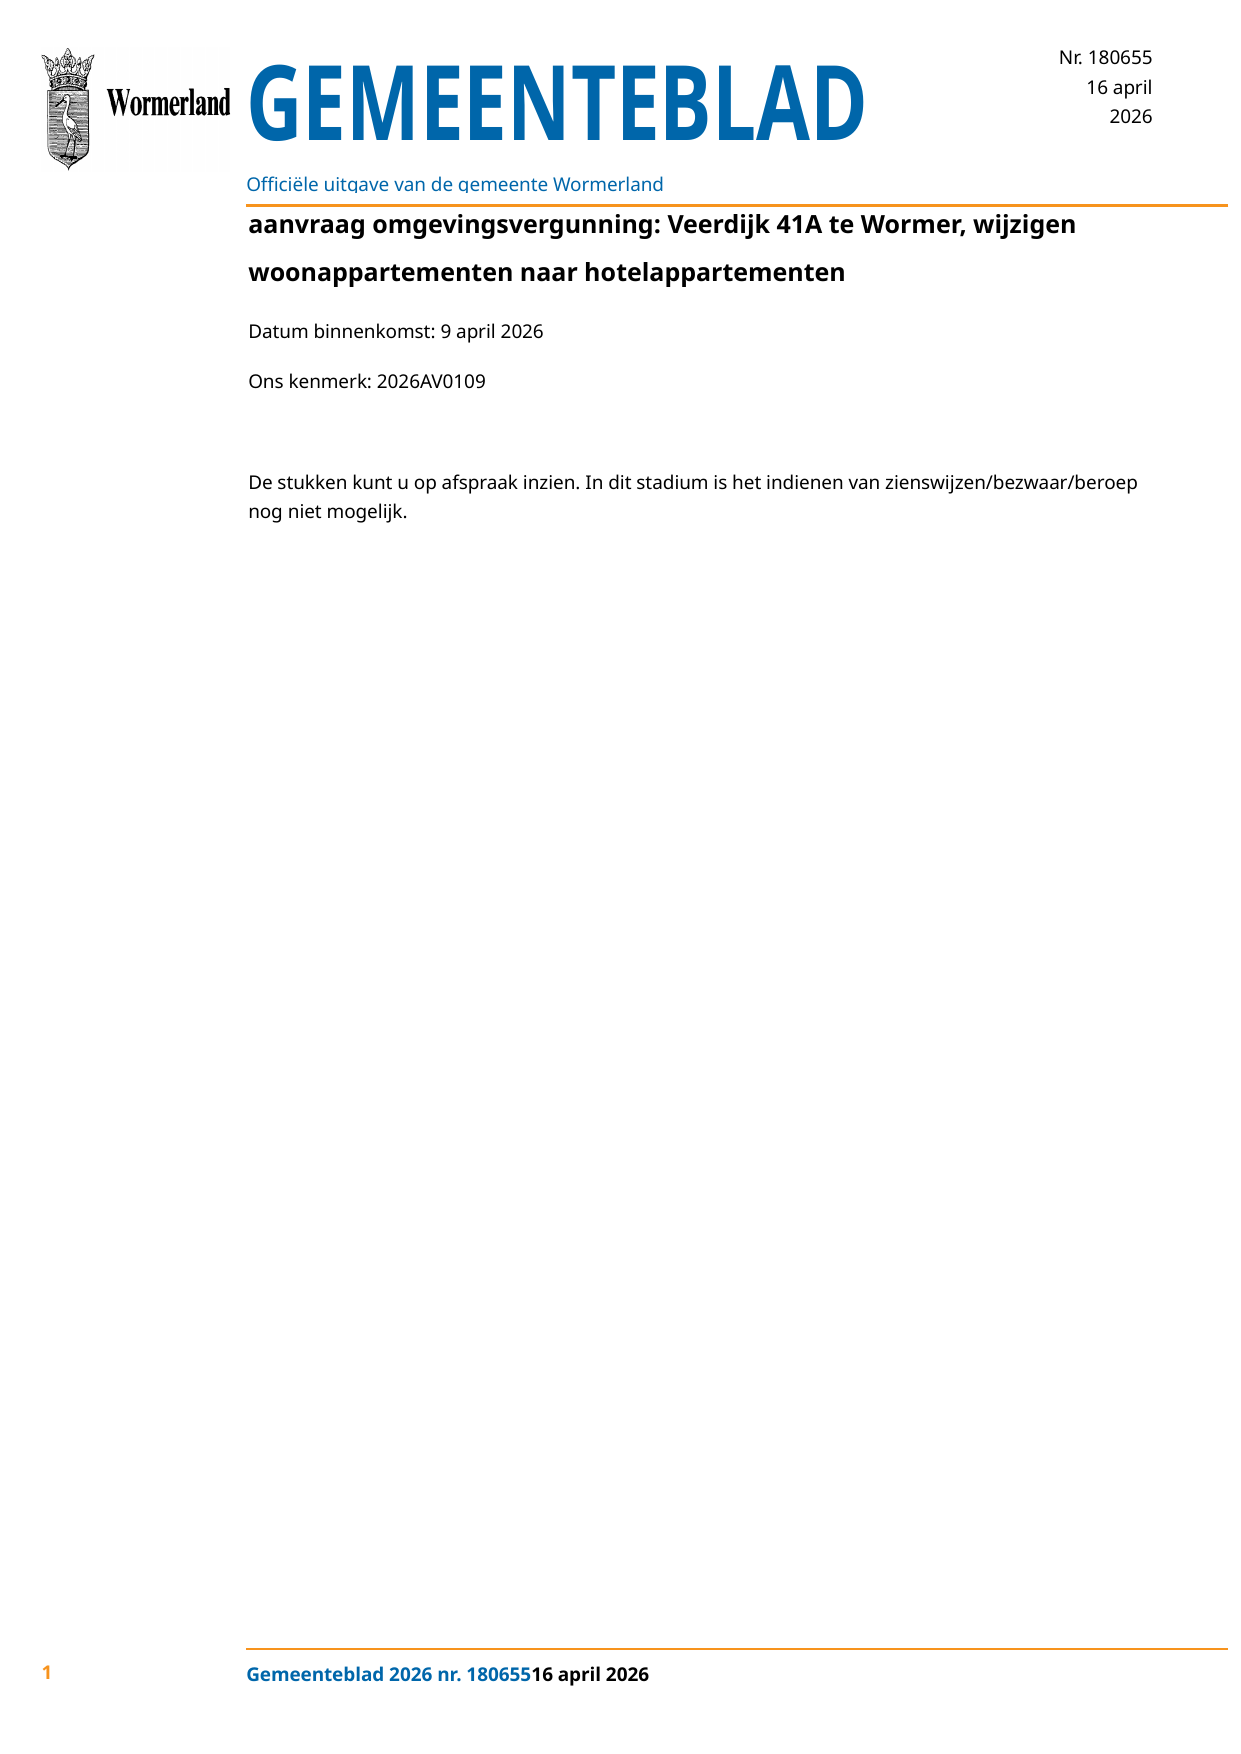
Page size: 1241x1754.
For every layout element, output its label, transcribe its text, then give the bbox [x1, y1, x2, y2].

text Ons kenmerk: 2026AV0109 [248, 368, 1152, 394]
picture [41, 47, 231, 172]
text Datum binnenkomst: 9 april 2026 [248, 318, 1152, 344]
text De stukken kunt u op afspraak inzien. In dit stadium is het indienen van zienswijzen/bezwaar/beroep nog niet mogelijk. [248, 469, 1152, 524]
text aanvraag omgevingsvergunning: Veerdijk 41A te Wormer, wijzigen woonappartementen naar hotelappartementen [248, 207, 1152, 288]
